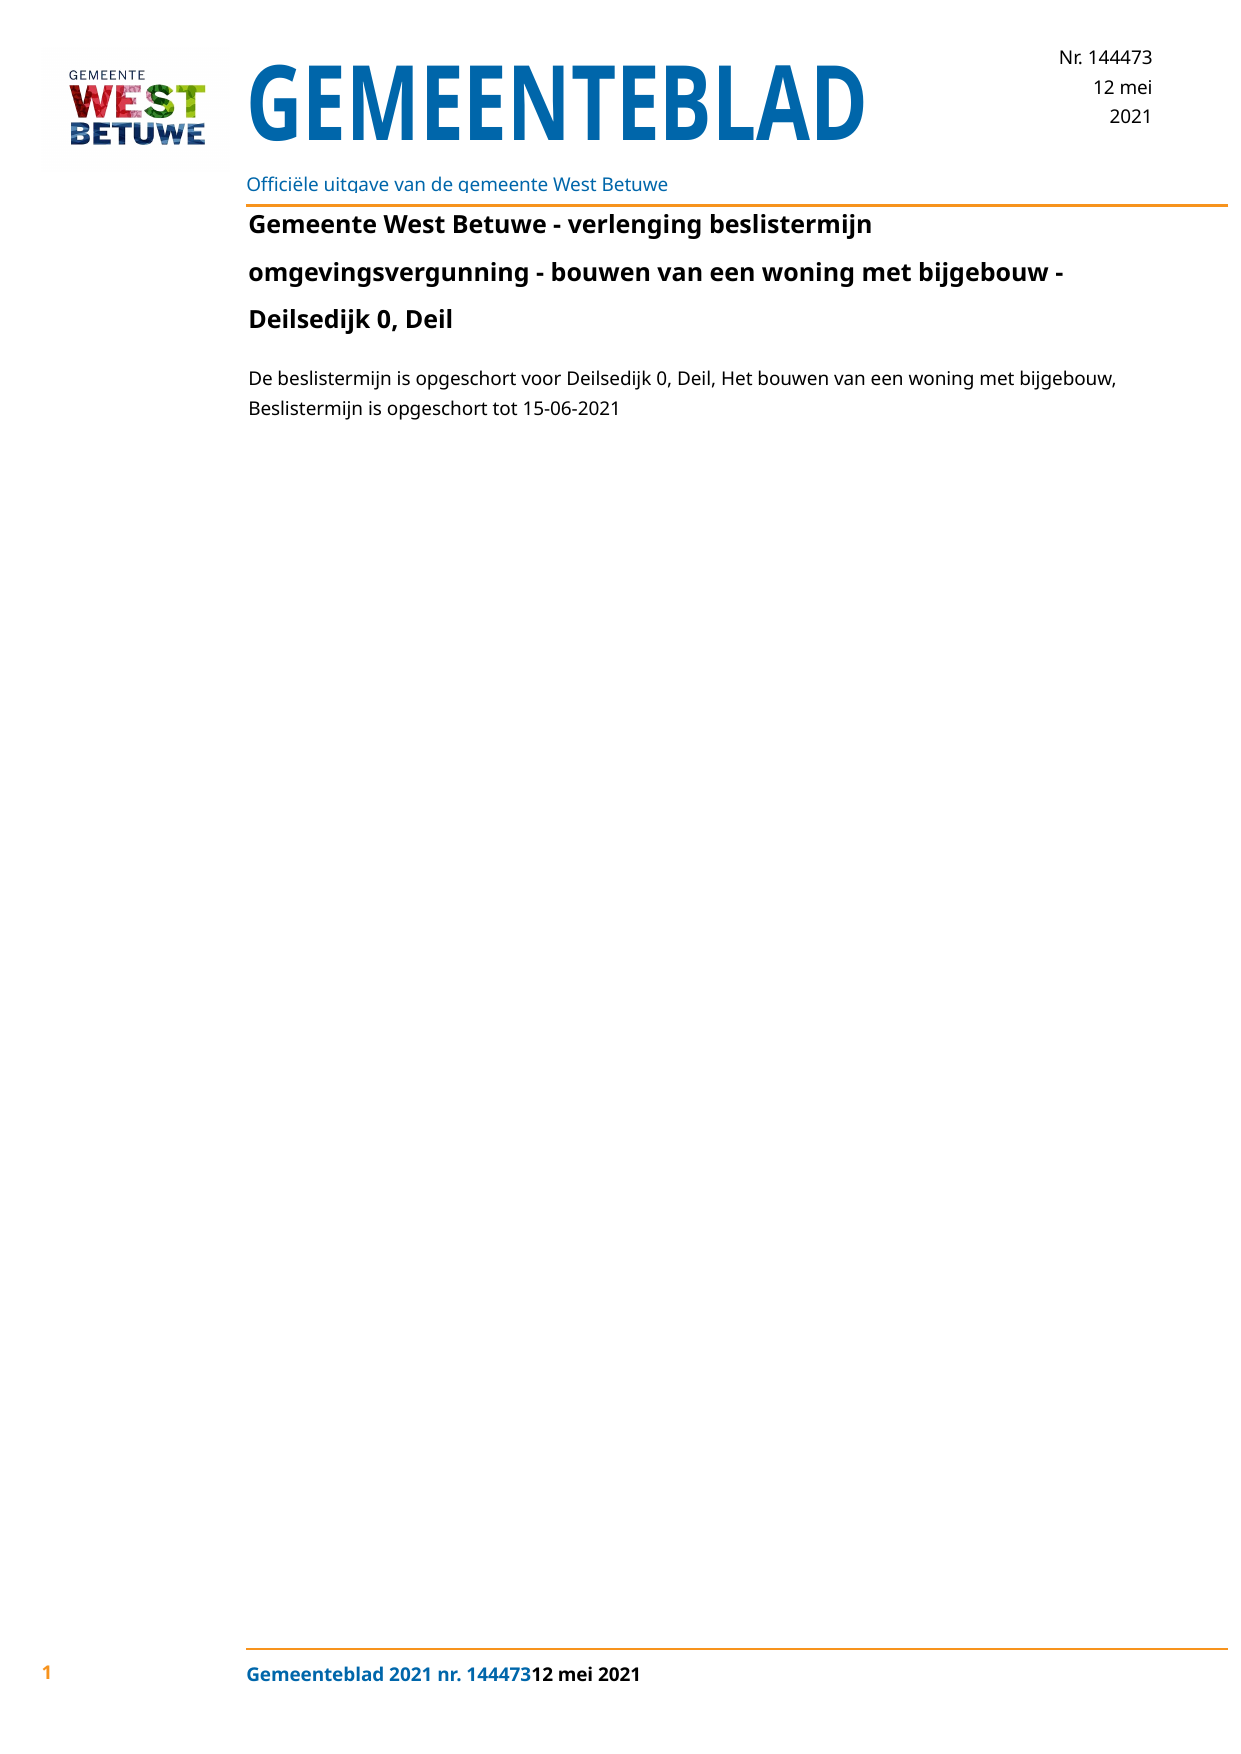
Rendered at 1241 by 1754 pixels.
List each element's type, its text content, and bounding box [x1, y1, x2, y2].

picture [41, 47, 231, 172]
text Gemeente West Betuwe - verlenging beslistermijn omgevingsvergunning - bouwen van een woning met bijgebouw - Deilsedijk 0, Deil [248, 207, 1152, 336]
text De beslistermijn is opgeschort voor Deilsedijk 0, Deil, Het bouwen van een woning met bijgebouw, Beslistermijn is opgeschort tot 15-06-2021 [248, 366, 1152, 421]
